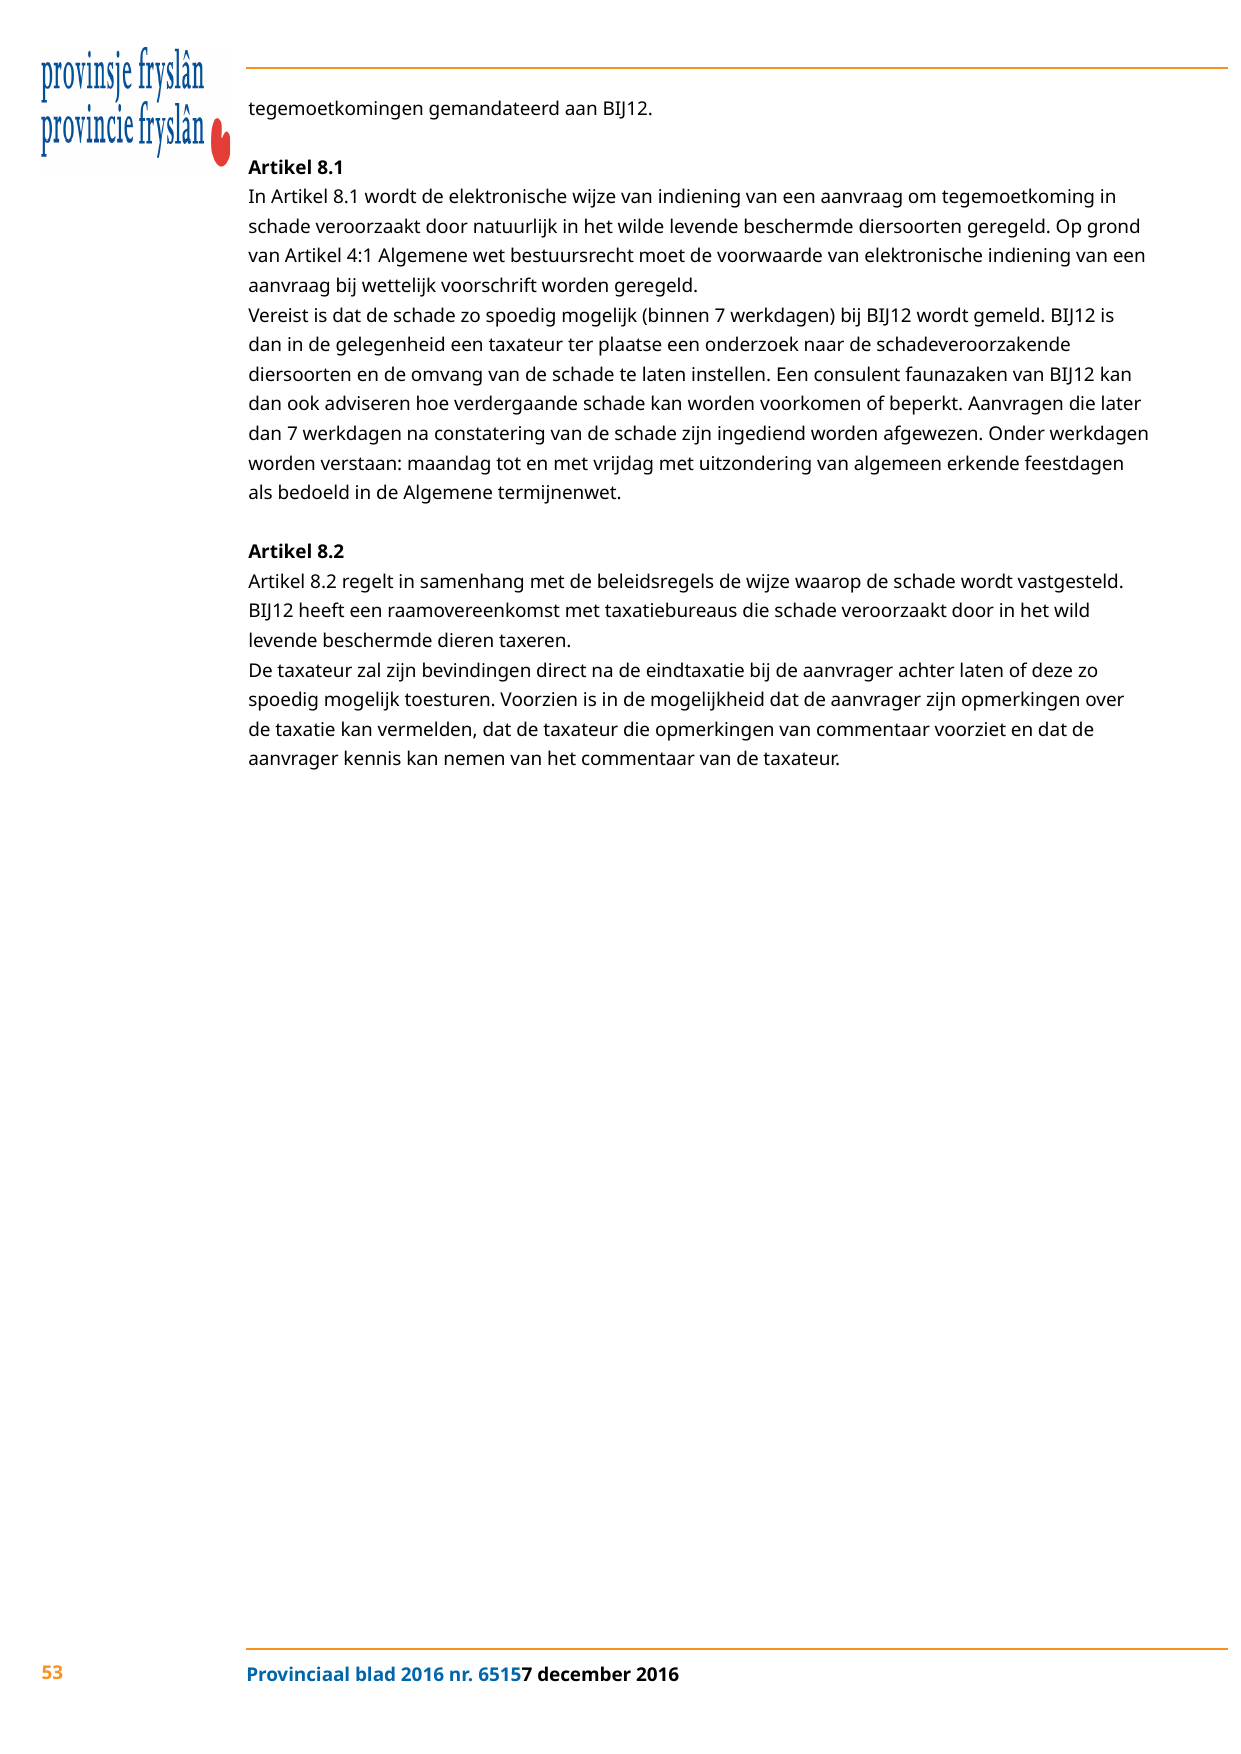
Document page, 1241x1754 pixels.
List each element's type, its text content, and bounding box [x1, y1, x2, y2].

text Artikel 8.2 regelt in samenhang met de beleidsregels de wijze waarop de schade wordt vastgesteld. BIJ12 heeft een raamovereenkomst met taxatiebureaus die schade veroorzaakt door in het wild levende beschermde dieren taxeren. [248, 568, 1152, 653]
text Artikel 8.2 [248, 538, 1152, 564]
text Artikel 8.1 [248, 154, 1152, 180]
text tegemoetkomingen gemandateerd aan BIJ12. [248, 95, 1152, 121]
text De taxateur zal zijn bevindingen direct na de eindtaxatie bij de aanvrager achter laten of deze zo spoedig mogelijk toesturen. Voorzien is in de mogelijkheid dat de aanvrager zijn opmerkingen over de taxatie kan vermelden, dat de taxateur die opmerkingen van commentaar voorziet en dat de aanvrager kennis kan nemen van het commentaar van de taxateur. [248, 657, 1152, 771]
picture [41, 47, 231, 172]
text Vereist is dat de schade zo spoedig mogelijk (binnen 7 werkdagen) bij BIJ12 wordt gemeld. BIJ12 is dan in de gelegenheid een taxateur ter plaatse een onderzoek naar de schadeveroorzakende diersoorten en de omvang van de schade te laten instellen. Een consulent faunazaken van BIJ12 kan dan ook adviseren hoe verdergaande schade kan worden voorkomen of beperkt. Aanvragen die later dan 7 werkdagen na constatering van de schade zijn ingediend worden afgewezen. Onder werkdagen worden verstaan: maandag tot en met vrijdag met uitzondering van algemeen erkende feestdagen als bedoeld in de Algemene termijnenwet. [248, 302, 1152, 505]
text In Artikel 8.1 wordt de elektronische wijze van indiening van een aanvraag om tegemoetkoming in schade veroorzaakt door natuurlijk in het wilde levende beschermde diersoorten geregeld. Op grond van Artikel 4:1 Algemene wet bestuursrecht moet de voorwaarde van elektronische indiening van een aanvraag bij wettelijk voorschrift worden geregeld. [248, 183, 1152, 298]
